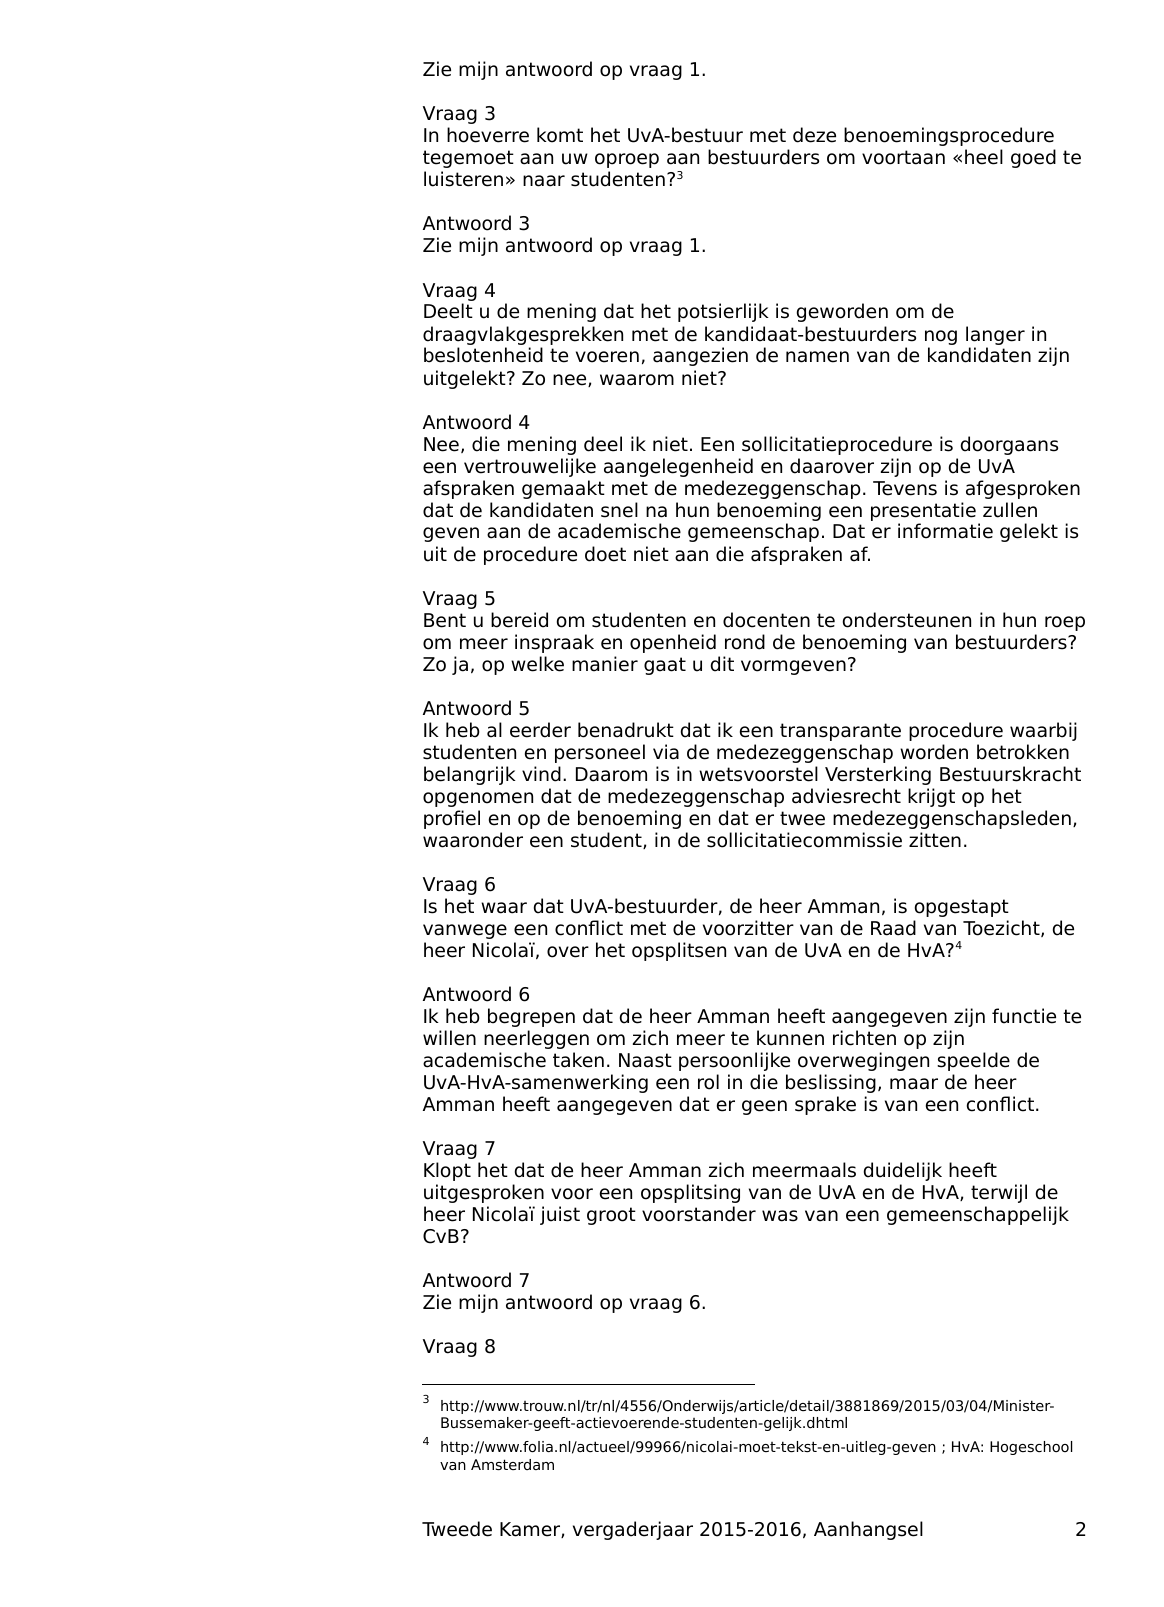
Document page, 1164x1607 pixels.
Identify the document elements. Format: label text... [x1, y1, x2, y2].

text Vraag 5 [422, 588, 1087, 609]
text http://www.folia.nl/actueel/99966/nicolai-moet-tekst-en-uitleg-geven ; HvA: Hogeschool van Amsterdam [422, 1435, 1087, 1474]
text Zie mijn antwoord op vraag 6. [422, 1292, 1087, 1314]
text http://www.trouw.nl/tr/nl/4556/Onderwijs/article/detail/3881869/2015/03/04/Minister-Bussemaker-geeft-actievoerende-studenten-gelijk.dhtml [422, 1393, 1087, 1432]
text Antwoord 4 [422, 412, 1087, 433]
text Vraag 8 [422, 1336, 1087, 1358]
text Zie mijn antwoord op vraag 1. [422, 59, 1087, 81]
text Klopt het dat de heer Amman zich meermaals duidelijk heeft uitgesproken voor een opsplitsing van de UvA en de HvA, terwijl de heer Nicolaï juist groot voorstander was van een gemeenschappelijk CvB? [422, 1160, 1087, 1248]
text Antwoord 6 [422, 984, 1087, 1006]
text In hoeverre komt het UvA-bestuur met deze benoemingsprocedure tegemoet aan uw oproep aan bestuurders om voortaan «heel goed te luisteren» naar studenten? [422, 125, 1087, 191]
text Bent u bereid om studenten en docenten te ondersteunen in hun roep om meer inspraak en openheid rond de benoeming van bestuurders? Zo ja, op welke manier gaat u dit vormgeven? [422, 609, 1087, 676]
text Vraag 4 [422, 279, 1087, 301]
text Antwoord 3 [422, 213, 1087, 235]
text Is het waar dat UvA-bestuurder, de heer Amman, is opgestapt vanwege een conflict met de voorzitter van de Raad van Toezicht, de heer Nicolaï, over het opsplitsen van de UvA en de HvA? [422, 896, 1087, 962]
text Ik heb al eerder benadrukt dat ik een transparante procedure waarbij studenten en personeel via de medezeggenschap worden betrokken belangrijk vind. Daarom is in wetsvoorstel Versterking Bestuurskracht opgenomen dat de medezeggenschap adviesrecht krijgt op het profiel en op de benoeming en dat er twee medezeggenschapsleden, waaronder een student, in de sollicitatiecommissie zitten. [422, 720, 1087, 852]
text Vraag 3 [422, 103, 1087, 125]
text Zie mijn antwoord op vraag 1. [422, 235, 1087, 257]
text Vraag 7 [422, 1138, 1087, 1160]
text Nee, die mening deel ik niet. Een sollicitatieprocedure is doorgaans een vertrouwelijke aangelegenheid en daarover zijn op de UvA afspraken gemaakt met de medezeggenschap. Tevens is afgesproken dat de kandidaten snel na hun benoeming een presentatie zullen geven aan de academische gemeenschap. Dat er informatie gelekt is uit de procedure doet niet aan die afspraken af. [422, 433, 1087, 565]
text Deelt u de mening dat het potsierlijk is geworden om de draagvlakgesprekken met de kandidaat-bestuurders nog langer in beslotenheid te voeren, aangezien de namen van de kandidaten zijn uitgelekt? Zo nee, waarom niet? [422, 301, 1087, 389]
text Antwoord 7 [422, 1270, 1087, 1292]
text Vraag 6 [422, 874, 1087, 896]
text Antwoord 5 [422, 698, 1087, 720]
text Ik heb begrepen dat de heer Amman heeft aangegeven zijn functie te willen neerleggen om zich meer te kunnen richten op zijn academische taken. Naast persoonlijke overwegingen speelde de UvA-HvA-samenwerking een rol in die beslissing, maar de heer Amman heeft aangegeven dat er geen sprake is van een conflict. [422, 1006, 1087, 1116]
